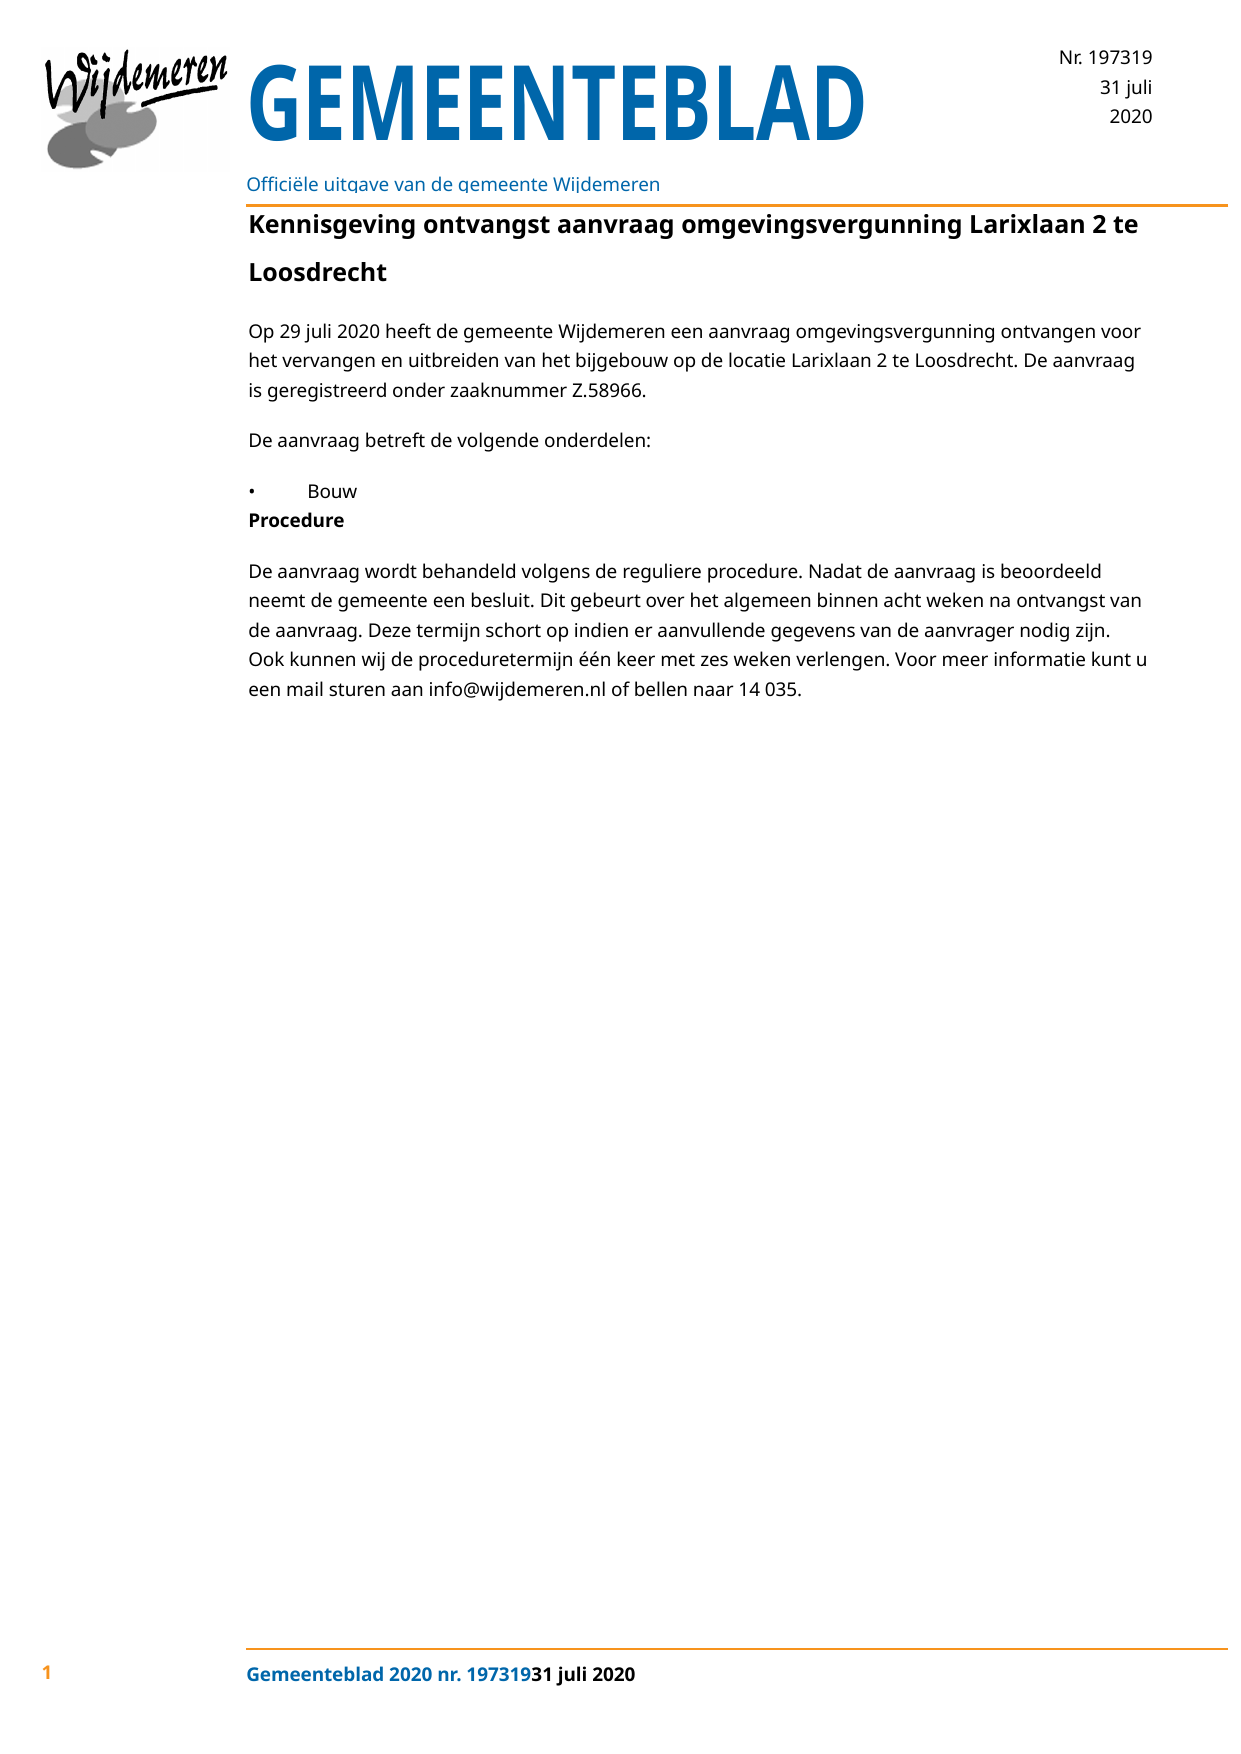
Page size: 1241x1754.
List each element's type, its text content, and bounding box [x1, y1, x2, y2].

text Kennisgeving ontvangst aanvraag omgevingsvergunning Larixlaan 2 te Loosdrecht [248, 207, 1152, 288]
text Procedure [248, 507, 1152, 533]
list Bouw [248, 478, 1152, 504]
text De aanvraag betreft de volgende onderdelen: [248, 427, 1152, 453]
text Op 29 juli 2020 heeft de gemeente Wijdemeren een aanvraag omgevingsvergunning ontvangen voor het vervangen en uitbreiden van het bijgebouw op de locatie Larixlaan 2 te Loosdrecht. De aanvraag is geregistreerd onder zaaknummer Z.58966. [248, 318, 1152, 403]
text De aanvraag wordt behandeld volgens de reguliere procedure. Nadat de aanvraag is beoordeeld neemt de gemeente een besluit. Dit gebeurt over het algemeen binnen acht weken na ontvangst van de aanvraag. Deze termijn schort op indien er aanvullende gegevens van de aanvrager nodig zijn. Ook kunnen wij de proceduretermijn één keer met zes weken verlengen. Voor meer informatie kunt u een mail sturen aan info@wijdemeren.nl of bellen naar 14 035. [248, 558, 1152, 702]
picture [41, 47, 231, 172]
